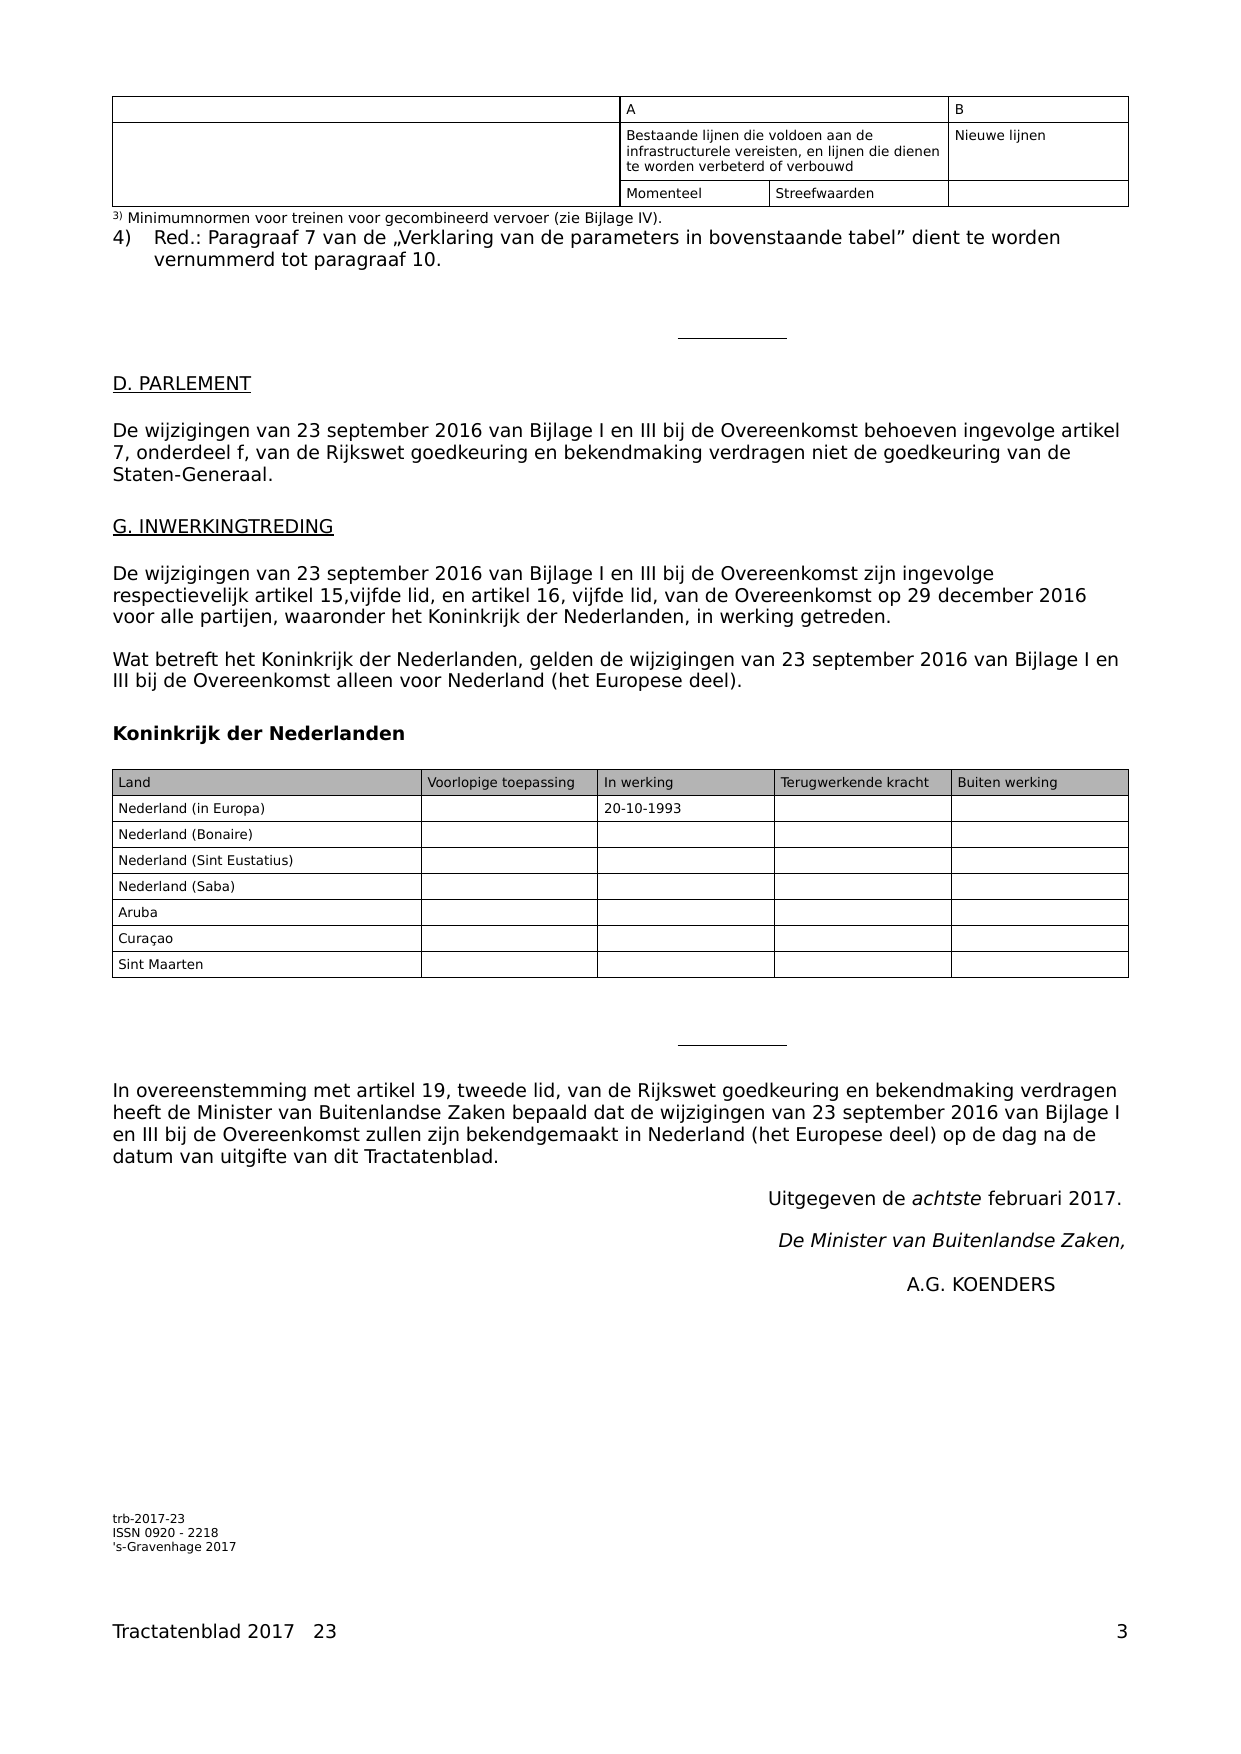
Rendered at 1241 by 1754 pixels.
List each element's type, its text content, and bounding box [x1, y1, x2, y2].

table_cell 3) Minimumnormen voor treinen voor gecombineerd vervoer (zie Bijlage IV). [112, 207, 1128, 227]
text 's-Gravenhage 2017 [112, 1540, 346, 1554]
table_cell [952, 952, 1128, 977]
table_cell [598, 848, 774, 873]
table_cell Momenteel [621, 181, 769, 206]
text 4) Red.: Paragraaf 7 van de „Verklaring van de parameters in bovenstaande tabel” dient te worden vernummerd tot paragraaf 10. [112, 227, 1128, 271]
table_header B [949, 97, 1128, 122]
table_cell [775, 848, 951, 873]
table_cell [775, 926, 951, 951]
table_cell [422, 796, 597, 821]
text Uitgegeven de achtste februari 2017. [112, 1188, 1128, 1210]
table_cell Nederland (Bonaire) [113, 822, 421, 847]
table_cell Streefwaarden [770, 181, 948, 206]
table_cell [598, 874, 774, 899]
table_cell Curaçao [113, 926, 421, 951]
table_cell [775, 796, 951, 821]
table_cell Bestaande lijnen die voldoen aan de infrastructurele vereisten, en lijnen die dienen te worden verbeterd of verbouwd [621, 123, 948, 180]
table_cell [952, 822, 1128, 847]
text De Minister van Buitenlandse Zaken, A.G. KOENDERS [112, 1230, 1128, 1296]
table_header Land [113, 770, 421, 795]
text ISSN 0920 - 2218 [112, 1526, 346, 1540]
table_cell Aruba [113, 900, 421, 925]
table_cell [952, 926, 1128, 951]
table_cell [775, 874, 951, 899]
table_cell [775, 900, 951, 925]
table_header Buiten werking [952, 770, 1128, 795]
table_header A [621, 97, 948, 122]
text In overeenstemming met artikel 19, tweede lid, van de Rijkswet goedkeuring en bekendmaking verdragen heeft de Minister van Buitenlandse Zaken bepaald dat de wijzigingen van 23 september 2016 van Bijlage I en III bij de Overeenkomst zullen zijn bekendgemaakt in Nederland (het Europese deel) op de dag na de datum van uitgifte van dit Tractatenblad. [112, 1080, 1128, 1168]
table_cell [422, 952, 597, 977]
table_cell [422, 848, 597, 873]
text trb-2017-23 [112, 1512, 346, 1526]
table_cell Nederland (in Europa) [113, 796, 421, 821]
table_header Terugwerkende kracht [775, 770, 951, 795]
table_cell [775, 952, 951, 977]
table_cell 20-10-1993 [598, 796, 774, 821]
table_cell Nederland (Saba) [113, 874, 421, 899]
table_cell [113, 123, 619, 206]
subtitle G. INWERKINGTREDING [112, 516, 1128, 537]
table_cell [952, 900, 1128, 925]
table_cell Sint Maarten [113, 952, 421, 977]
table_header Voorlopige toepassing [422, 770, 597, 795]
table_cell [598, 900, 774, 925]
text Wat betreft het Koninkrijk der Nederlanden, gelden de wijzigingen van 23 september 2016 van Bijlage I en III bij de Overeenkomst alleen voor Nederland (het Europese deel). [112, 648, 1128, 692]
table_cell [598, 952, 774, 977]
table_cell Nieuwe lijnen [949, 123, 1128, 180]
table_cell [598, 822, 774, 847]
table_cell [952, 874, 1128, 899]
subtitle D. PARLEMENT [112, 373, 1128, 394]
table_cell [422, 874, 597, 899]
table_cell Nederland (Sint Eustatius) [113, 848, 421, 873]
subtitle Koninkrijk der Nederlanden [112, 722, 1128, 744]
table_cell [422, 926, 597, 951]
table_cell [949, 181, 1128, 206]
text De wijzigingen van 23 september 2016 van Bijlage I en III bij de Overeenkomst behoeven ingevolge artikel 7, onderdeel f, van de Rijkswet goedkeuring en bekendmaking verdragen niet de goedkeuring van de Staten-Generaal. [112, 419, 1128, 486]
table_cell [422, 900, 597, 925]
table_header [113, 97, 619, 122]
table_header In werking [598, 770, 774, 795]
table_cell [952, 848, 1128, 873]
table_cell [598, 926, 774, 951]
table_cell [422, 822, 597, 847]
table_cell [775, 822, 951, 847]
table_cell [952, 796, 1128, 821]
text De wijzigingen van 23 september 2016 van Bijlage I en III bij de Overeenkomst zijn ingevolge respectievelijk artikel 15,vijfde lid, en artikel 16, vijfde lid, van de Overeenkomst op 29 december 2016 voor alle partijen, waaronder het Koninkrijk der Nederlanden, in werking getreden. [112, 562, 1128, 628]
